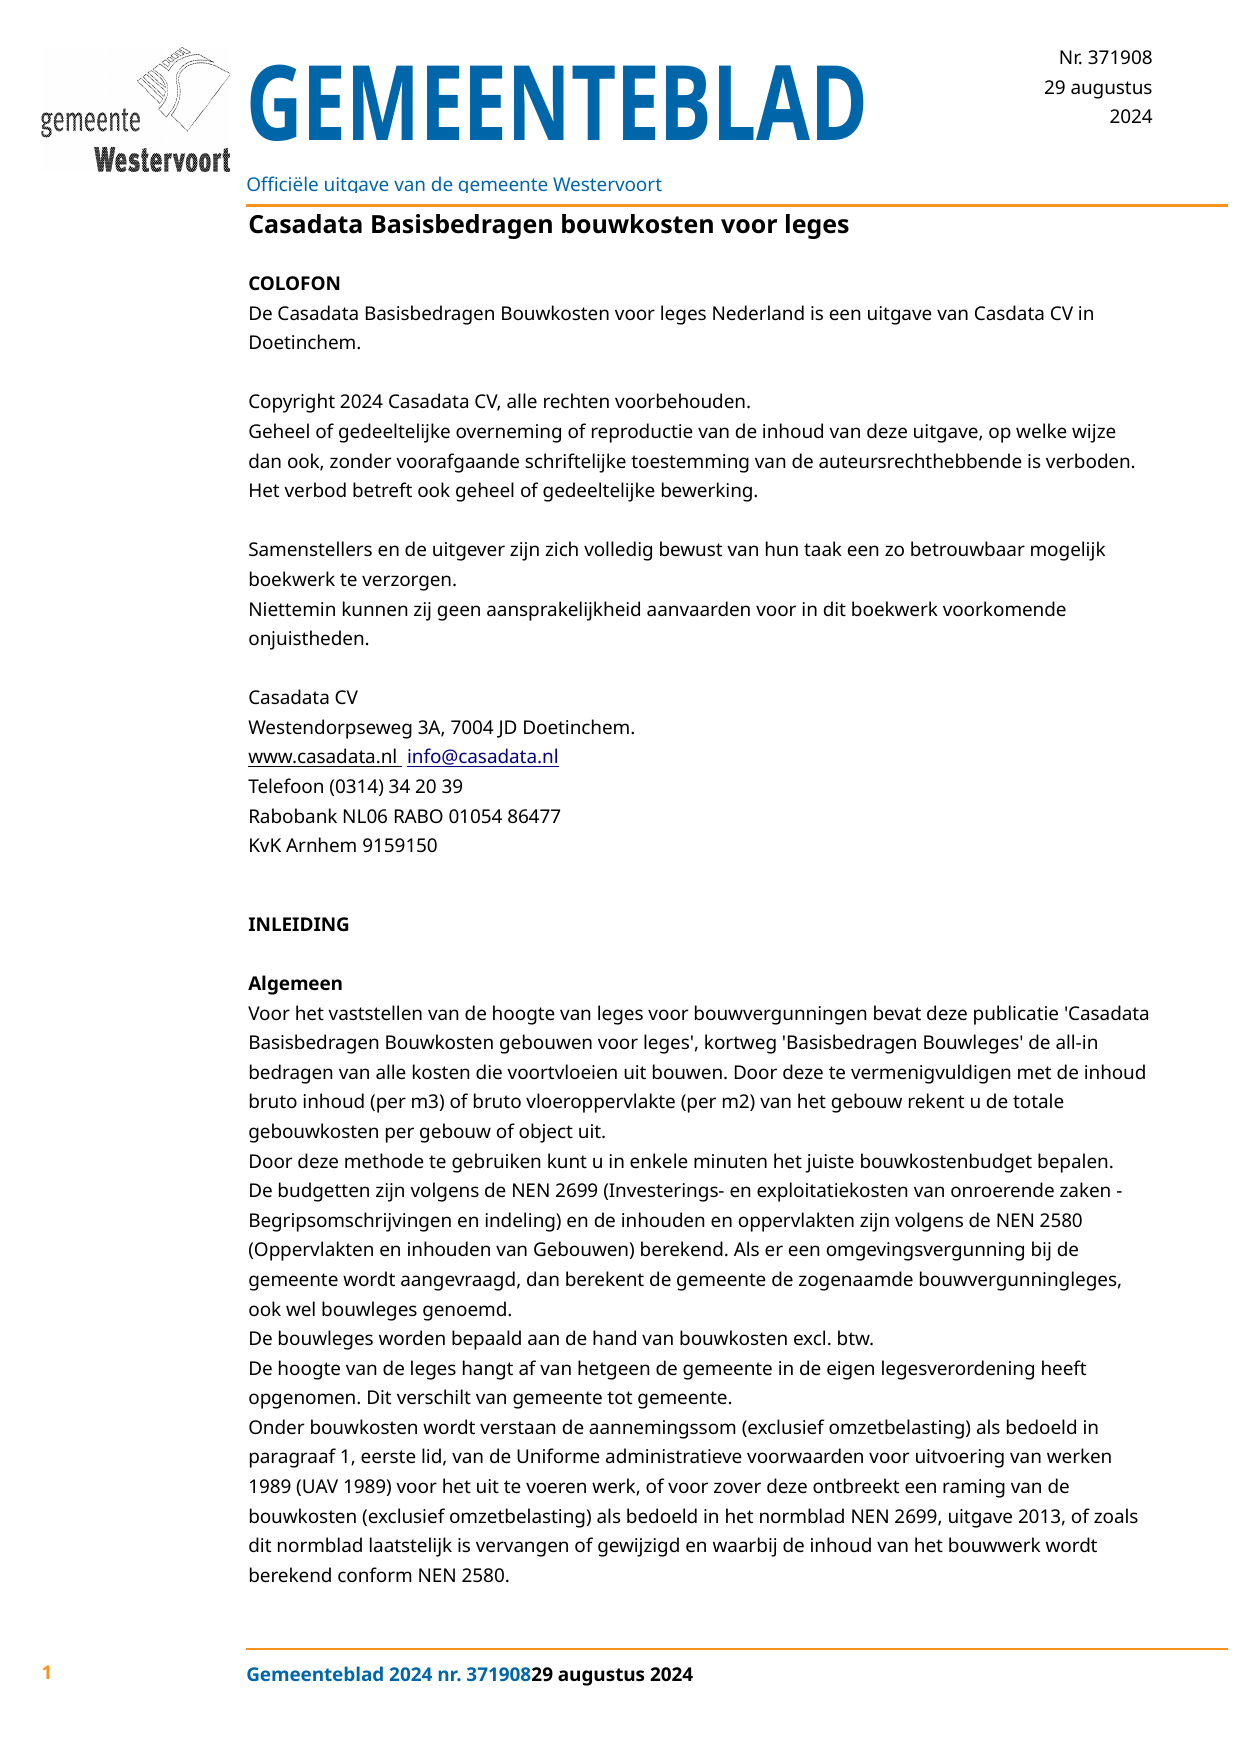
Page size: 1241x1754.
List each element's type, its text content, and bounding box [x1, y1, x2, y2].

text www.casadata.nl info@casadata.nl [248, 744, 1152, 769]
text Westendorpseweg 3A, 7004 JD Doetinchem. [248, 714, 1152, 740]
text INLEIDING [248, 911, 1152, 937]
text Algemeen [248, 970, 1152, 996]
text Voor het vaststellen van de hoogte van leges voor bouwvergunningen bevat deze publicatie 'Casadata Basisbedragen Bouwkosten gebouwen voor leges', kortweg 'Basisbedragen Bouwleges' de all-in bedragen van alle kosten die voortvloeien uit bouwen. Door deze te vermenigvuldigen met de inhoud bruto inhoud (per m3) of bruto vloeroppervlakte (per m2) van het gebouw rekent u de totale gebouwkosten per gebouw of object uit. [248, 1000, 1152, 1144]
text Telefoon (0314) 34 20 39 [248, 773, 1152, 799]
text Door deze methode te gebruiken kunt u in enkele minuten het juiste bouwkostenbudget bepalen. [248, 1148, 1152, 1174]
text KvK Arnhem 9159150 [248, 832, 1152, 858]
text Niettemin kunnen zij geen aansprakelijkheid aanvaarden voor in dit boekwerk voorkomende onjuistheden. [248, 596, 1152, 651]
text Onder bouwkosten wordt verstaan de aannemingssom (exclusief omzetbelasting) als bedoeld in paragraaf 1, eerste lid, van de Uniforme administratieve voorwaarden voor uitvoering van werken 1989 (UAV 1989) voor het uit te voeren werk, of voor zover deze ontbreekt een raming van de bouwkosten (exclusief omzetbelasting) als bedoeld in het normblad NEN 2699, uitgave 2013, of zoals dit normblad laatstelijk is vervangen of gewijzigd en waarbij de inhoud van het bouwwerk wordt berekend conform NEN 2580. [248, 1414, 1152, 1588]
text De hoogte van de leges hangt af van hetgeen de gemeente in de eigen legesverordening heeft opgenomen. Dit verschilt van gemeente tot gemeente. [248, 1355, 1152, 1410]
text Casadata Basisbedragen bouwkosten voor leges [248, 207, 1152, 241]
text Samenstellers en de uitgever zijn zich volledig bewust van hun taak een zo betrouwbaar mogelijk boekwerk te verzorgen. [248, 537, 1152, 592]
text De budgetten zijn volgens de NEN 2699 (Investerings- en exploitatiekosten van onroerende zaken - Begripsomschrijvingen en indeling) en de inhouden en oppervlakten zijn volgens de NEN 2580 (Oppervlakten en inhouden van Gebouwen) berekend. Als er een omgevingsvergunning bij de gemeente wordt aangevraagd, dan berekent de gemeente de zogenaamde bouwvergunningleges, ook wel bouwleges genoemd. [248, 1177, 1152, 1322]
text Casadata CV [248, 684, 1152, 710]
text COLOFON [248, 270, 1152, 296]
text De Casadata Basisbedragen Bouwkosten voor leges Nederland is een uitgave van Casdata CV in Doetinchem. [248, 300, 1152, 355]
text Copyright 2024 Casadata CV, alle rechten voorbehouden. [248, 389, 1152, 414]
picture [41, 47, 231, 172]
text Geheel of gedeeltelijke overneming of reproductie van de inhoud van deze uitgave, op welke wijze dan ook, zonder voorafgaande schriftelijke toestemming van de auteursrechthebbende is verboden. Het verbod betreft ook geheel of gedeeltelijke bewerking. [248, 418, 1152, 503]
text Rabobank NL06 RABO 01054 86477 [248, 803, 1152, 828]
text De bouwleges worden bepaald aan de hand van bouwkosten excl. btw. [248, 1325, 1152, 1351]
